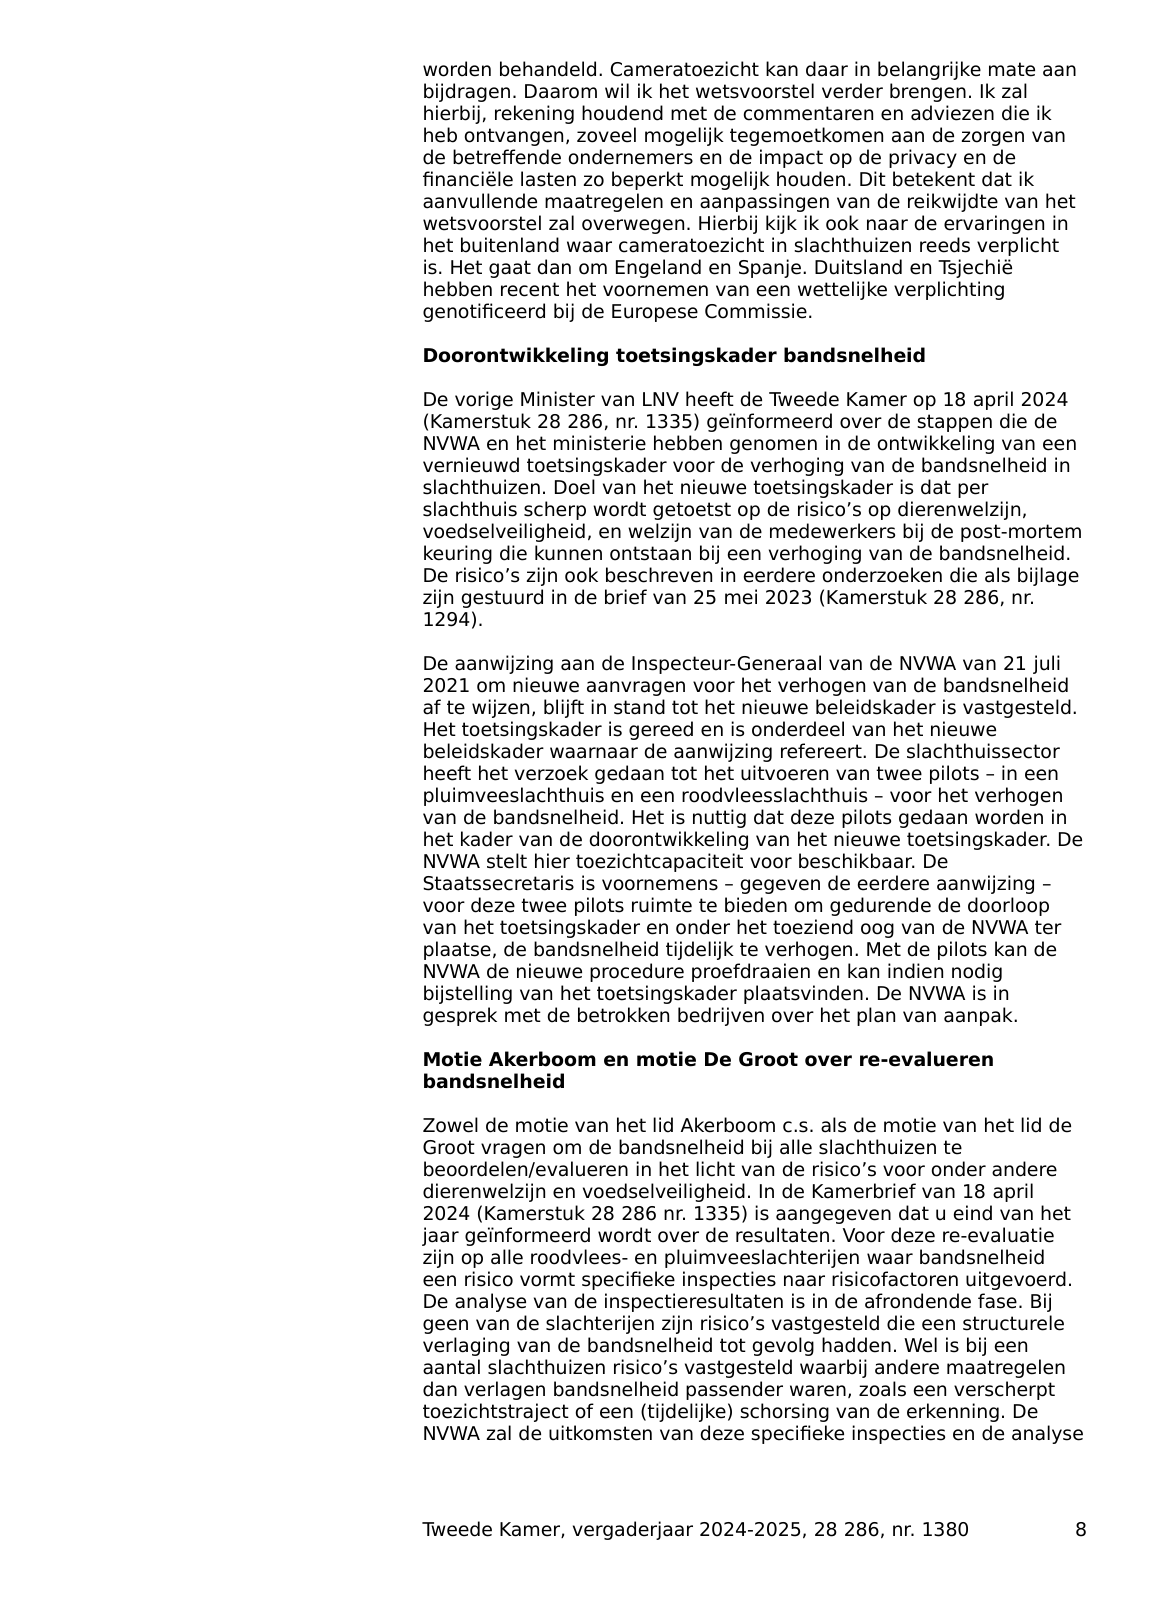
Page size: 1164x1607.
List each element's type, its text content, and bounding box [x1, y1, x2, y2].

text worden behandeld. Cameratoezicht kan daar in belangrijke mate aan bijdragen. Daarom wil ik het wetsvoorstel verder brengen. Ik zal hierbij, rekening houdend met de commentaren en adviezen die ik heb ontvangen, zoveel mogelijk tegemoetkomen aan de zorgen van de betreffende ondernemers en de impact op de privacy en de financiële lasten zo beperkt mogelijk houden. Dit betekent dat ik aanvullende maatregelen en aanpassingen van de reikwijdte van het wetsvoorstel zal overwegen. Hierbij kijk ik ook naar de ervaringen in het buitenland waar cameratoezicht in slachthuizen reeds verplicht is. Het gaat dan om Engeland en Spanje. Duitsland en Tsjechië hebben recent het voornemen van een wettelijke verplichting genotificeerd bij de Europese Commissie. [422, 59, 1087, 323]
subtitle Doorontwikkeling toetsingskader bandsnelheid [422, 345, 1087, 367]
text De aanwijzing aan de Inspecteur-Generaal van de NVWA van 21 juli 2021 om nieuwe aanvragen voor het verhogen van de bandsnelheid af te wijzen, blijft in stand tot het nieuwe beleidskader is vastgesteld. Het toetsingskader is gereed en is onderdeel van het nieuwe beleidskader waarnaar de aanwijzing refereert. De slachthuissector heeft het verzoek gedaan tot het uitvoeren van twee pilots – in een pluimveeslachthuis en een roodvleesslachthuis – voor het verhogen van de bandsnelheid. Het is nuttig dat deze pilots gedaan worden in het kader van de doorontwikkeling van het nieuwe toetsingskader. De NVWA stelt hier toezichtcapaciteit voor beschikbaar. De Staatssecretaris is voornemens – gegeven de eerdere aanwijzing – voor deze twee pilots ruimte te bieden om gedurende de doorloop van het toetsingskader en onder het toeziend oog van de NVWA ter plaatse, de bandsnelheid tijdelijk te verhogen. Met de pilots kan de NVWA de nieuwe procedure proefdraaien en kan indien nodig bijstelling van het toetsingskader plaatsvinden. De NVWA is in gesprek met de betrokken bedrijven over het plan van aanpak. [422, 653, 1087, 1027]
text Zowel de motie van het lid Akerboom c.s. als de motie van het lid de Groot vragen om de bandsnelheid bij alle slachthuizen te beoordelen/evalueren in het licht van de risico’s voor onder andere dierenwelzijn en voedselveiligheid. In de Kamerbrief van 18 april 2024 (Kamerstuk 28 286 nr. 1335) is aangegeven dat u eind van het jaar geïnformeerd wordt over de resultaten. Voor deze re-evaluatie zijn op alle roodvlees- en pluimveeslachterijen waar bandsnelheid een risico vormt specifieke inspecties naar risicofactoren uitgevoerd. De analyse van de inspectieresultaten is in de afrondende fase. Bij geen van de slachterijen zijn risico’s vastgesteld die een structurele verlaging van de bandsnelheid tot gevolg hadden. Wel is bij een aantal slachthuizen risico’s vastgesteld waarbij andere maatregelen dan verlagen bandsnelheid passender waren, zoals een verscherpt toezichtstraject of een (tijdelijke) schorsing van de erkenning. De NVWA zal de uitkomsten van deze specifieke inspecties en de analyse [422, 1115, 1087, 1445]
subtitle Motie Akerboom en motie De Groot over re-evalueren bandsnelheid [422, 1049, 1087, 1093]
text De vorige Minister van LNV heeft de Tweede Kamer op 18 april 2024 (Kamerstuk 28 286, nr. 1335) geïnformeerd over de stappen die de NVWA en het ministerie hebben genomen in de ontwikkeling van een vernieuwd toetsingskader voor de verhoging van de bandsnelheid in slachthuizen. Doel van het nieuwe toetsingskader is dat per slachthuis scherp wordt getoetst op de risico’s op dierenwelzijn, voedselveiligheid, en welzijn van de medewerkers bij de post-mortem keuring die kunnen ontstaan bij een verhoging van de bandsnelheid. De risico’s zijn ook beschreven in eerdere onderzoeken die als bijlage zijn gestuurd in de brief van 25 mei 2023 (Kamerstuk 28 286, nr. 1294). [422, 389, 1087, 631]
